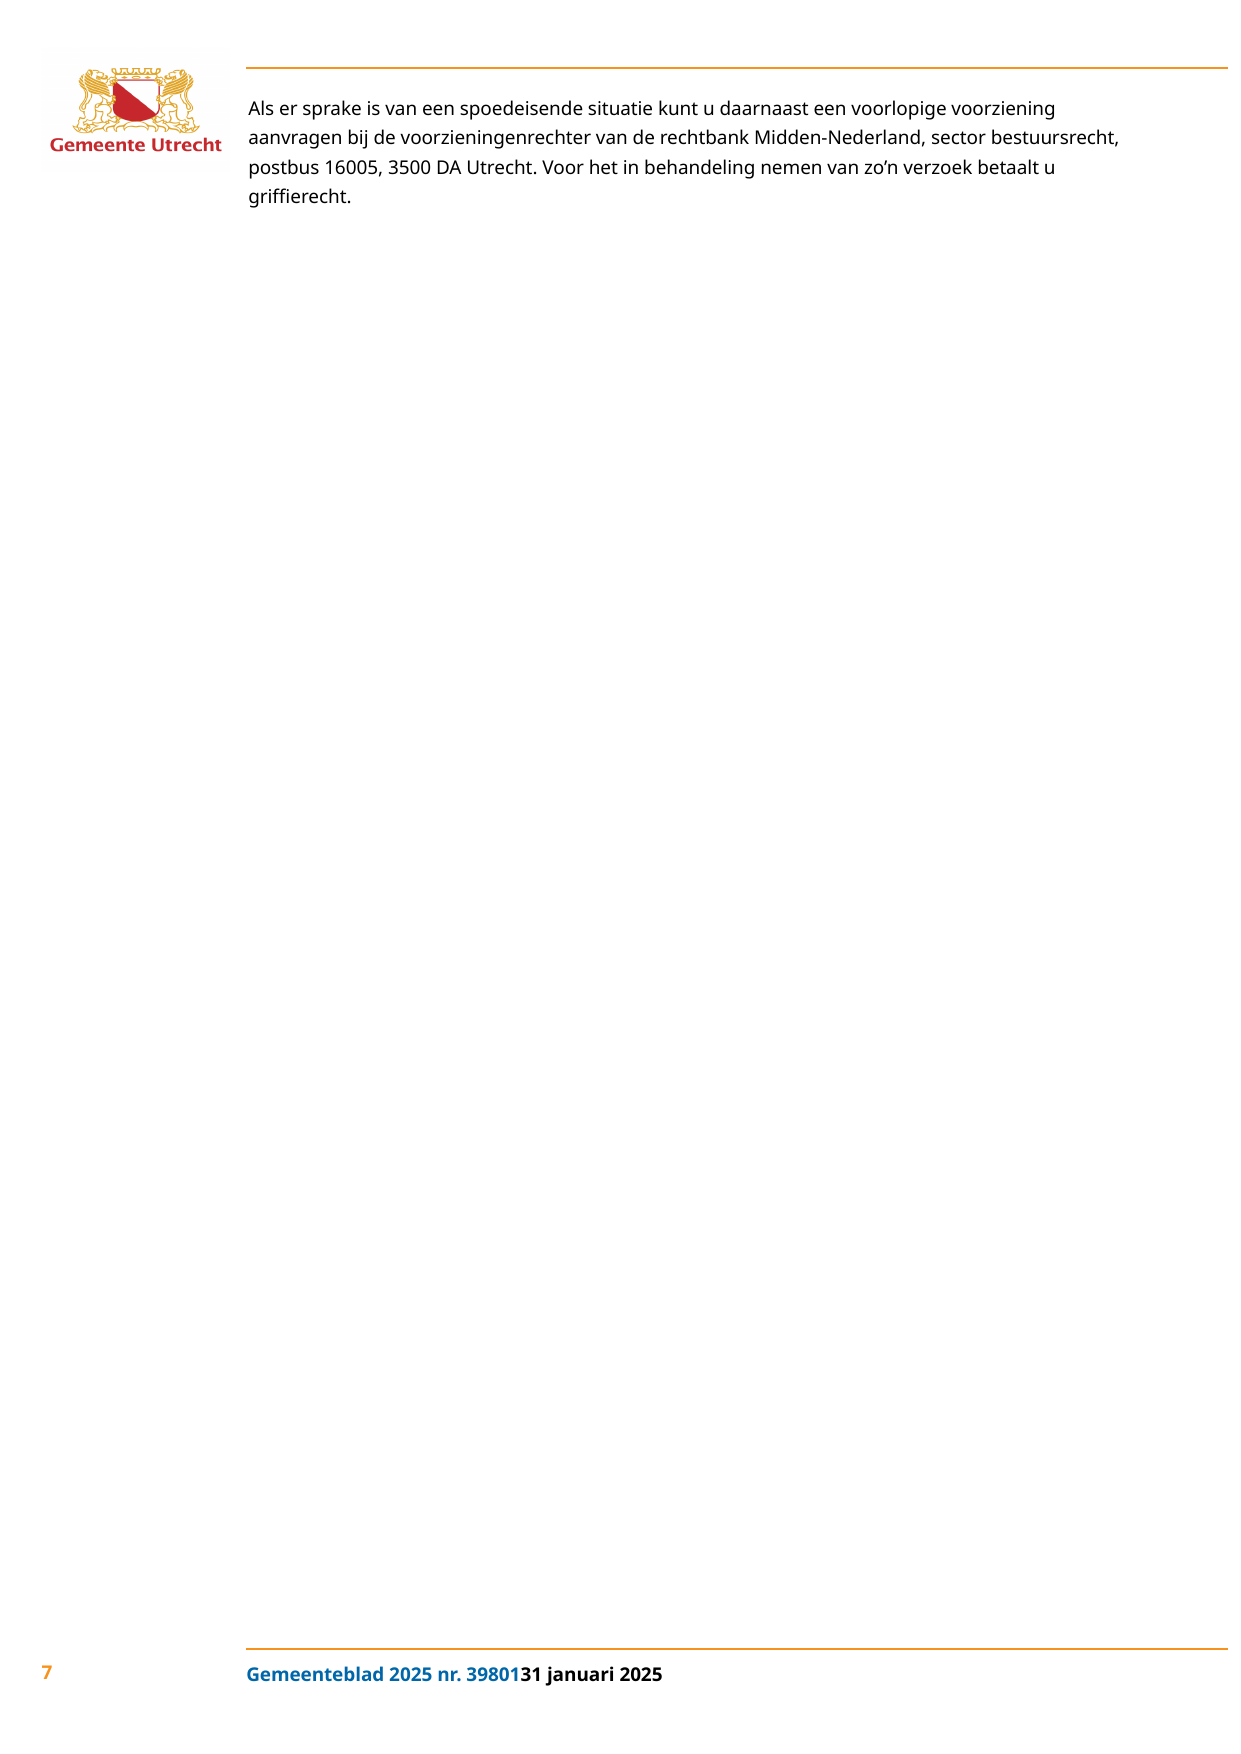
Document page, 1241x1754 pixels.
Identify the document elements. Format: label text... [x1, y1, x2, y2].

text Als er sprake is van een spoedeisende situatie kunt u daarnaast een voorlopige voorziening aanvragen bij de voorzieningenrechter van de rechtbank Midden-Nederland, sector bestuursrecht, postbus 16005, 3500 DA Utrecht. Voor het in behandeling nemen van zo’n verzoek betaalt u griffierecht. [248, 95, 1152, 209]
picture [41, 47, 231, 172]
